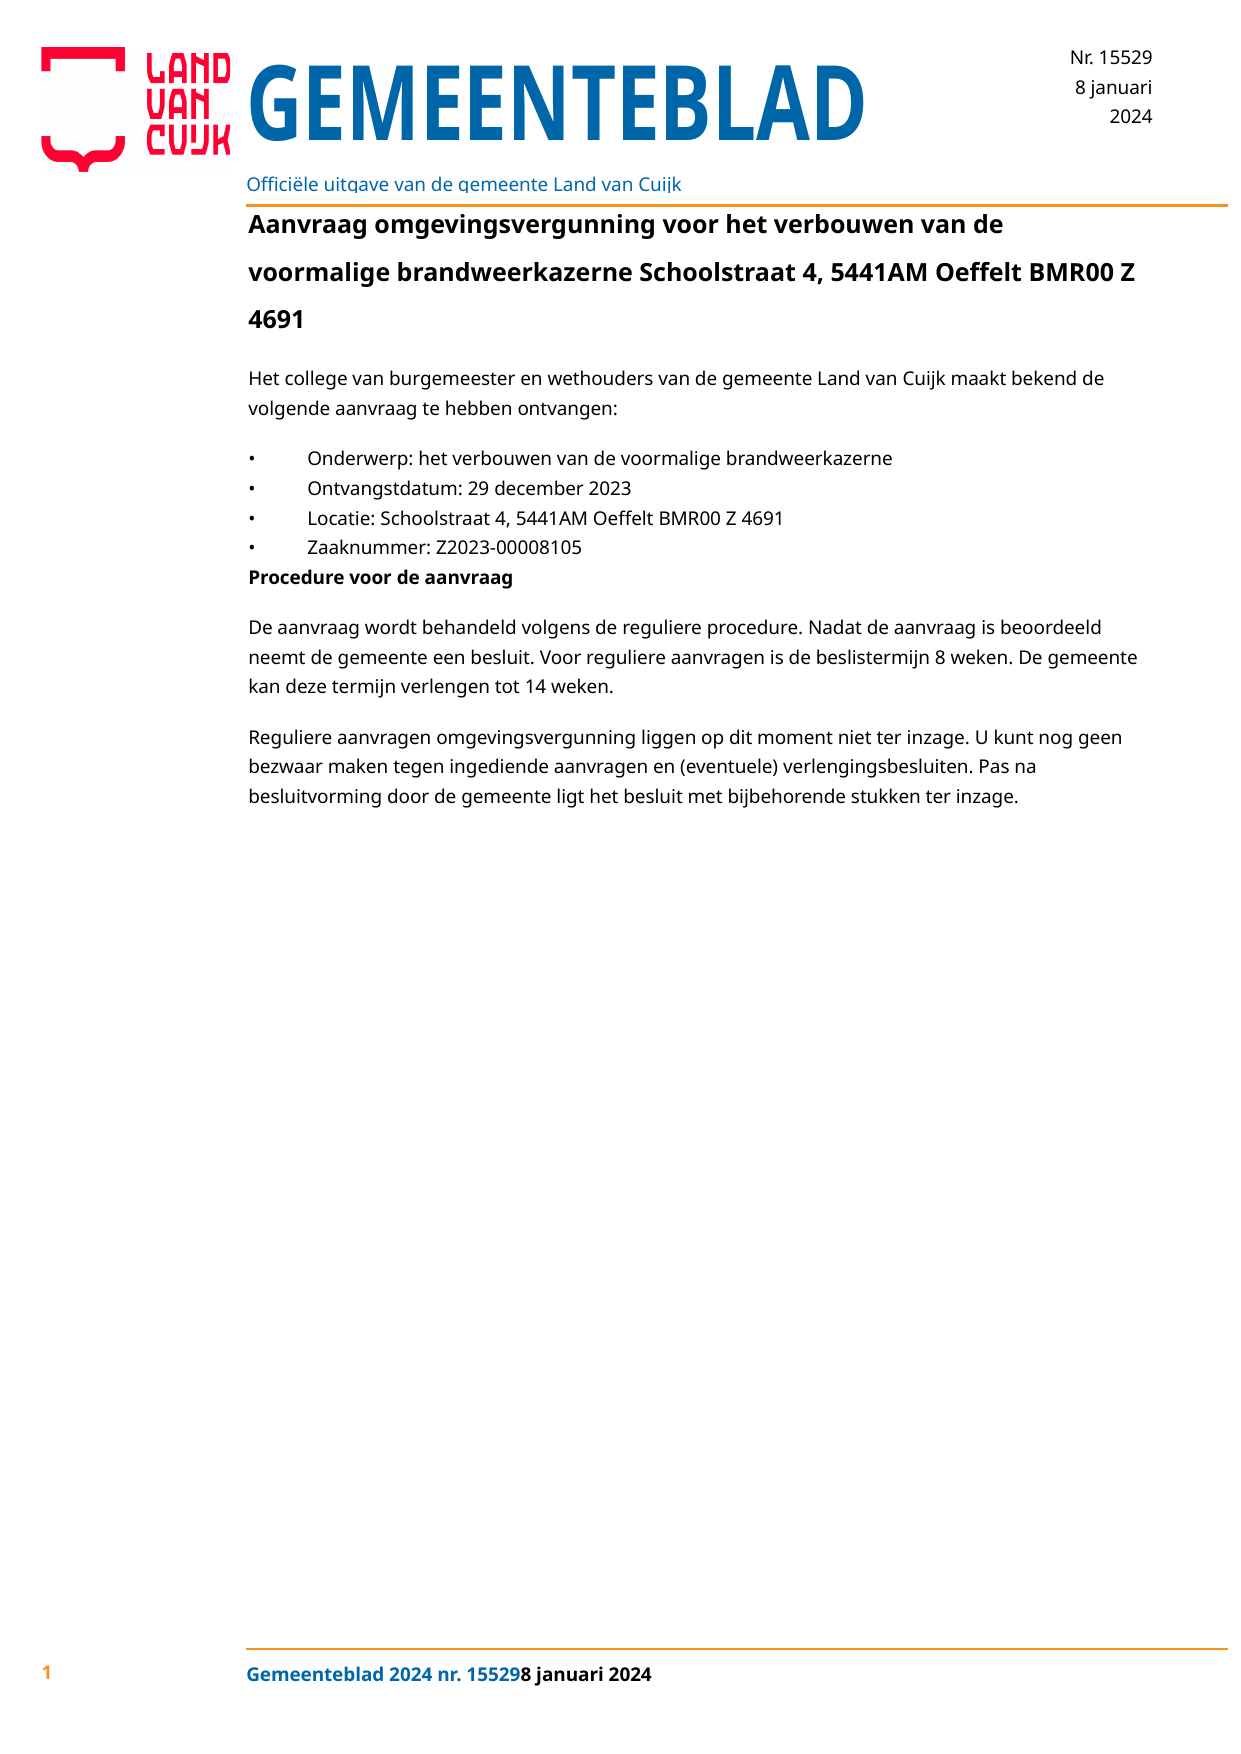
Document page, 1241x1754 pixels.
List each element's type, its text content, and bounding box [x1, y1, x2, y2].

text Aanvraag omgevingsvergunning voor het verbouwen van de voormalige brandweerkazerne Schoolstraat 4, 5441AM Oeffelt BMR00 Z 4691 [248, 207, 1152, 336]
picture [41, 47, 231, 172]
list Locatie: Schoolstraat 4, 5441AM Oeffelt BMR00 Z 4691 [248, 505, 1152, 530]
text Reguliere aanvragen omgevingsvergunning liggen op dit moment niet ter inzage. U kunt nog geen bezwaar maken tegen ingediende aanvragen en (eventuele) verlengingsbesluiten. Pas na besluitvorming door de gemeente ligt het besluit met bijbehorende stukken ter inzage. [248, 724, 1152, 809]
text De aanvraag wordt behandeld volgens de reguliere procedure. Nadat de aanvraag is beoordeeld neemt de gemeente een besluit. Voor reguliere aanvragen is de beslistermijn 8 weken. De gemeente kan deze termijn verlengen tot 14 weken. [248, 614, 1152, 699]
list Zaaknummer: Z2023-00008105 [248, 534, 1152, 560]
list Ontvangstdatum: 29 december 2023 [248, 475, 1152, 501]
list Onderwerp: het verbouwen van de voormalige brandweerkazerne [248, 446, 1152, 471]
text Procedure voor de aanvraag [248, 564, 1152, 589]
text Het college van burgemeester en wethouders van de gemeente Land van Cuijk maakt bekend de volgende aanvraag te hebben ontvangen: [248, 366, 1152, 421]
